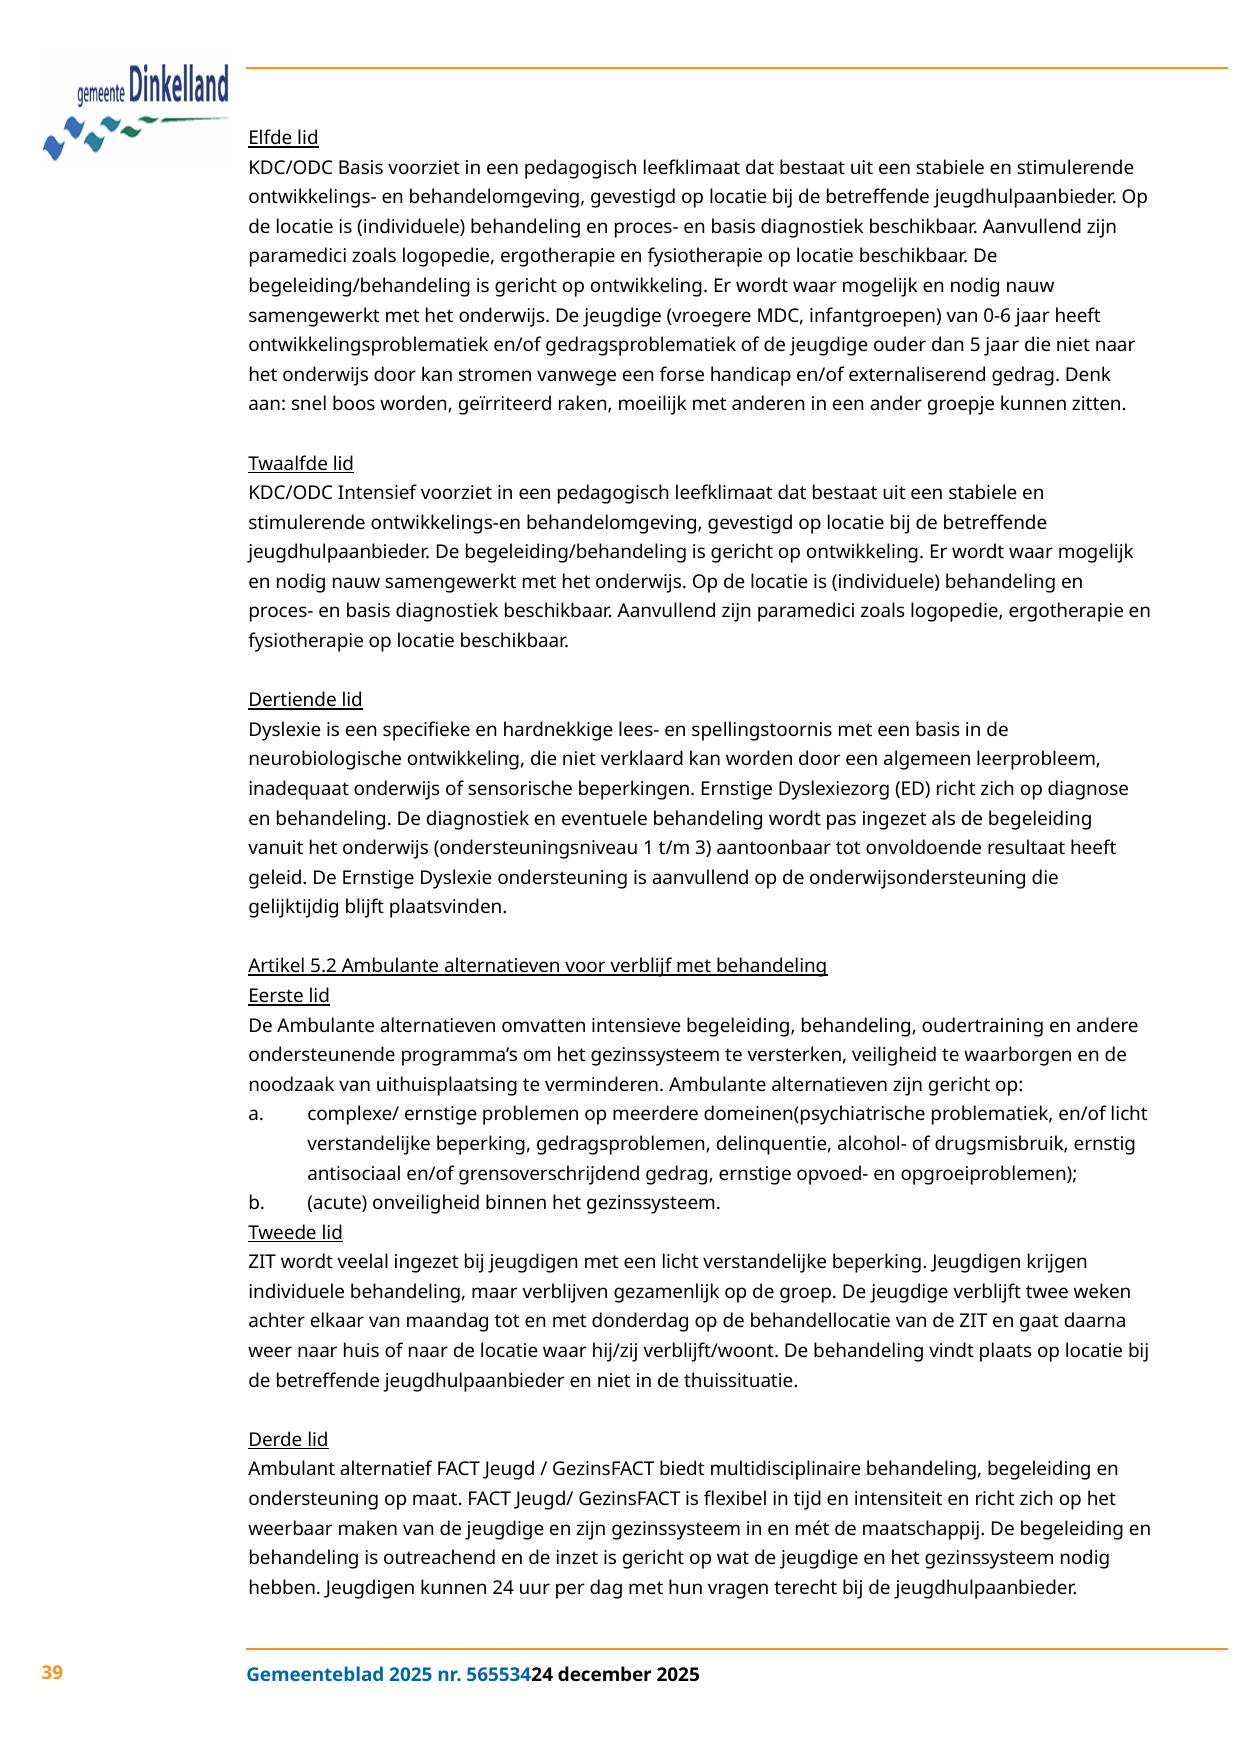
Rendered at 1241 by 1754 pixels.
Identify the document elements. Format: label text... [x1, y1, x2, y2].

text Twaalfde lid [248, 450, 1152, 476]
list complexe/ ernstige problemen op meerdere domeinen(psychiatrische problematiek, en/of licht verstandelijke beperking, gedragsproblemen, delinquentie, alcohol- of drugsmisbruik, ernstig antisociaal en/of grensoverschrijdend gedrag, ernstige opvoed- en opgroeiproblemen); [248, 1101, 1152, 1186]
text KDC/ODC Intensief voorziet in een pedagogisch leefklimaat dat bestaat uit een stabiele en stimulerende ontwikkelings-en behandelomgeving, gevestigd op locatie bij de betreffende jeugdhulpaanbieder. De begeleiding/behandeling is gericht op ontwikkeling. Er wordt waar mogelijk en nodig nauw samengewerkt met het onderwijs. Op de locatie is (individuele) behandeling en proces- en basis diagnostiek beschikbaar. Aanvullend zijn paramedici zoals logopedie, ergotherapie en fysiotherapie op locatie beschikbaar. [248, 479, 1152, 653]
text Dyslexie is een specifieke en hardnekkige lees- en spellingstoornis met een basis in de neurobiologische ontwikkeling, die niet verklaard kan worden door een algemeen leerprobleem, inadequaat onderwijs of sensorische beperkingen. Ernstige Dyslexiezorg (ED) richt zich op diagnose en behandeling. De diagnostiek en eventuele behandeling wordt pas ingezet als de begeleiding vanuit het onderwijs (ondersteuningsniveau 1 t/m 3) aantoonbaar tot onvoldoende resultaat heeft geleid. De Ernstige Dyslexie ondersteuning is aanvullend op de onderwijsondersteuning die gelijktijdig blijft plaatsvinden. [248, 716, 1152, 919]
text Artikel 5.2 Ambulante alternatieven voor verblijf met behandeling [248, 953, 1152, 978]
text De Ambulante alternatieven omvatten intensieve begeleiding, behandeling, oudertraining en andere ondersteunende programma’s om het gezinssysteem te versterken, veiligheid te waarborgen en de noodzaak van uithuisplaatsing te verminderen. Ambulante alternatieven zijn gericht op: [248, 1012, 1152, 1097]
text Derde lid [248, 1426, 1152, 1452]
text Tweede lid [248, 1219, 1152, 1245]
text Dertiende lid [248, 686, 1152, 712]
text Eerste lid [248, 982, 1152, 1008]
text Ambulant alternatief FACT Jeugd / GezinsFACT biedt multidisciplinaire behandeling, begeleiding en ondersteuning op maat. FACT Jeugd/ GezinsFACT is flexibel in tijd en intensiteit en richt zich op het weerbaar maken van de jeugdige en zijn gezinssysteem in en mét de maatschappij. De begeleiding en behandeling is outreachend en de inzet is gericht op wat de jeugdige en het gezinssysteem nodig hebben. Jeugdigen kunnen 24 uur per dag met hun vragen terecht bij de jeugdhulpaanbieder. [248, 1456, 1152, 1600]
text ZIT wordt veelal ingezet bij jeugdigen met een licht verstandelijke beperking. Jeugdigen krijgen individuele behandeling, maar verblijven gezamenlijk op de groep. De jeugdige verblijft twee weken achter elkaar van maandag tot en met donderdag op de behandellocatie van de ZIT en gaat daarna weer naar huis of naar de locatie waar hij/zij verblijft/woont. De behandeling vindt plaats op locatie bij de betreffende jeugdhulpaanbieder en niet in de thuissituatie. [248, 1248, 1152, 1393]
text Elfde lid [248, 124, 1152, 150]
picture [41, 47, 231, 172]
text KDC/ODC Basis voorziet in een pedagogisch leefklimaat dat bestaat uit een stabiele en stimulerende ontwikkelings- en behandelomgeving, gevestigd op locatie bij de betreffende jeugdhulpaanbieder. Op de locatie is (individuele) behandeling en proces- en basis diagnostiek beschikbaar. Aanvullend zijn paramedici zoals logopedie, ergotherapie en fysiotherapie op locatie beschikbaar. De begeleiding/behandeling is gericht op ontwikkeling. Er wordt waar mogelijk en nodig nauw samengewerkt met het onderwijs. De jeugdige (vroegere MDC, infantgroepen) van 0-6 jaar heeft ontwikkelingsproblematiek en/of gedragsproblematiek of de jeugdige ouder dan 5 jaar die niet naar het onderwijs door kan stromen vanwege een forse handicap en/of externaliserend gedrag. Denk aan: snel boos worden, geïrriteerd raken, moeilijk met anderen in een ander groepje kunnen zitten. [248, 154, 1152, 416]
list (acute) onveiligheid binnen het gezinssysteem. [248, 1189, 1152, 1215]
